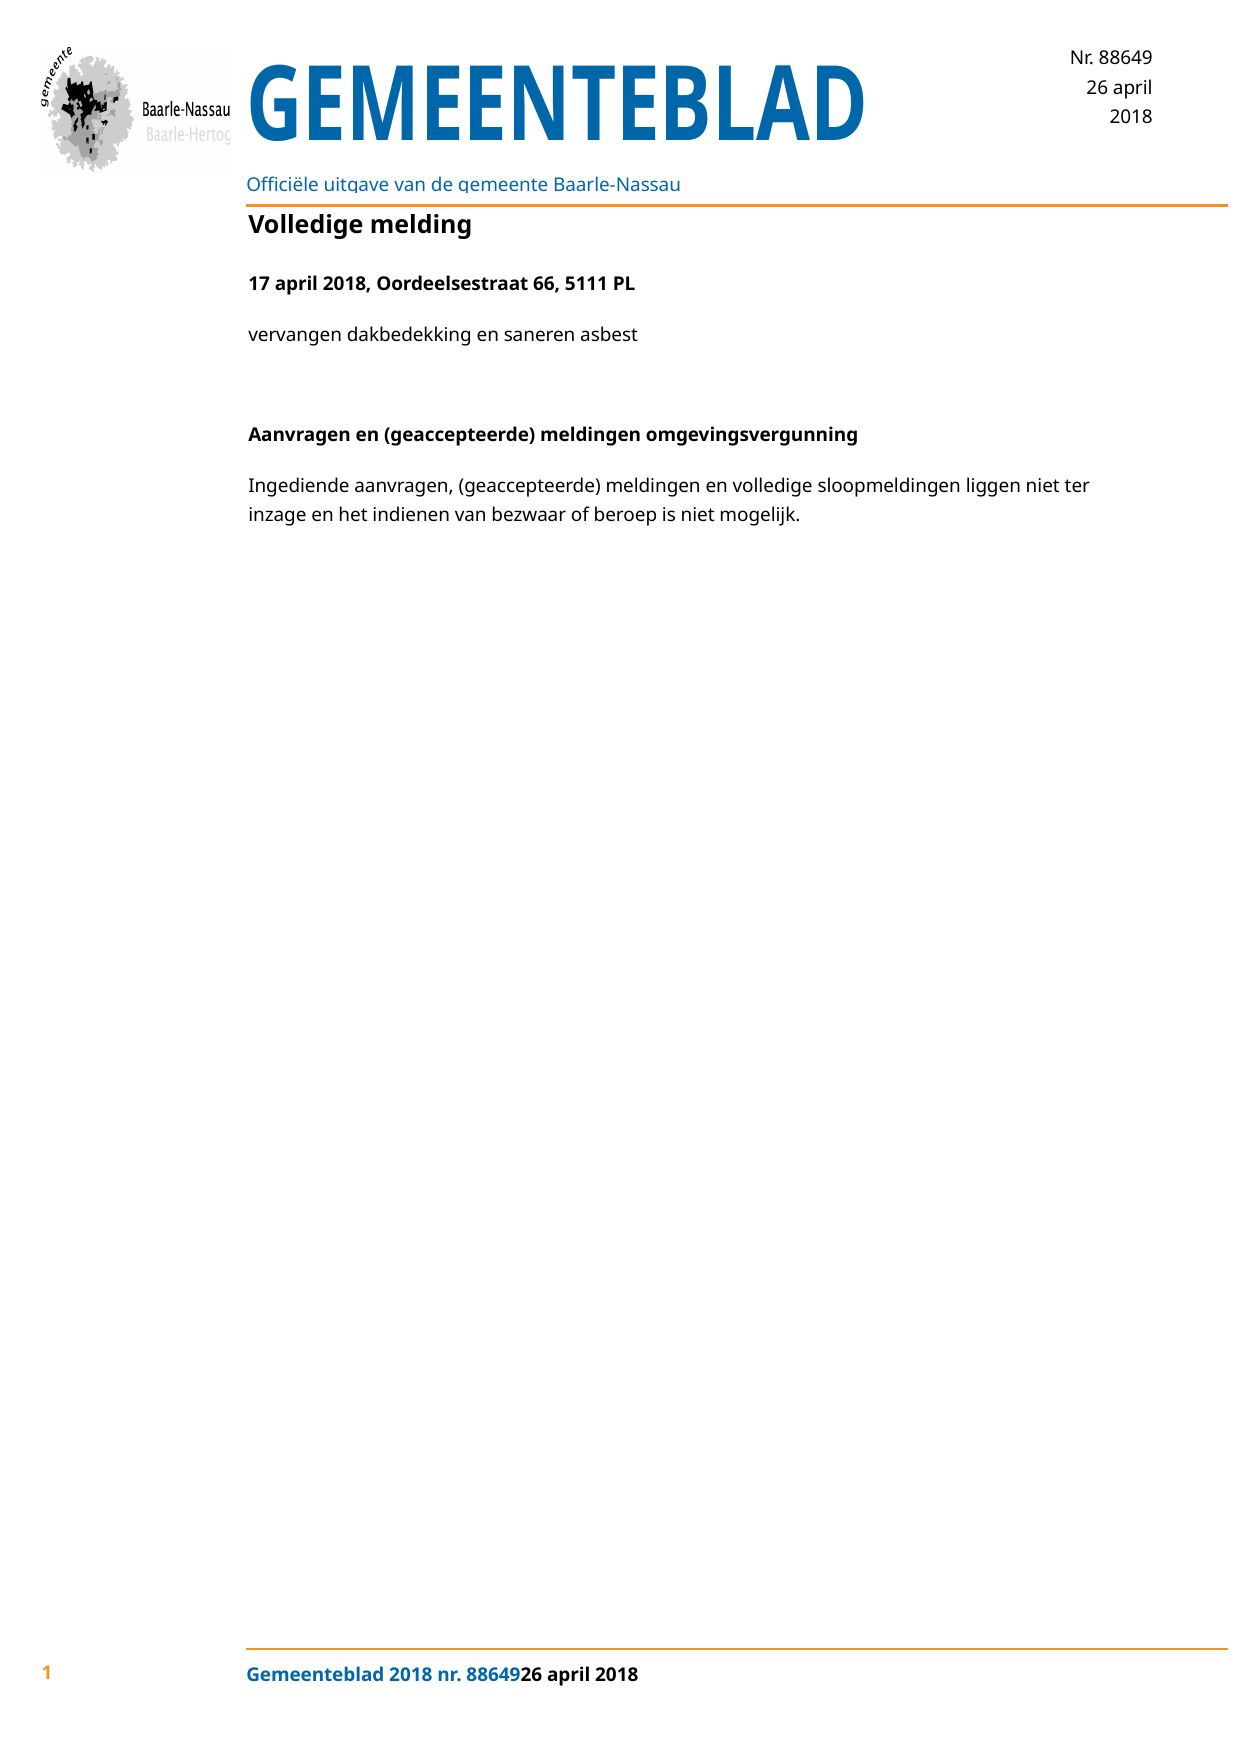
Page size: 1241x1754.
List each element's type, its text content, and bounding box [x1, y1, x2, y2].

text 17 april 2018, Oordeelsestraat 66, 5111 PL [248, 270, 1152, 296]
text Volledige melding [248, 207, 1152, 241]
text vervangen dakbedekking en saneren asbest [248, 321, 1152, 346]
text Aanvragen en (geaccepteerde) meldingen omgevingsvergunning [248, 422, 1152, 447]
text Ingediende aanvragen, (geaccepteerde) meldingen en volledige sloopmeldingen liggen niet ter inzage en het indienen van bezwaar of beroep is niet mogelijk. [248, 472, 1152, 527]
picture [41, 47, 231, 172]
